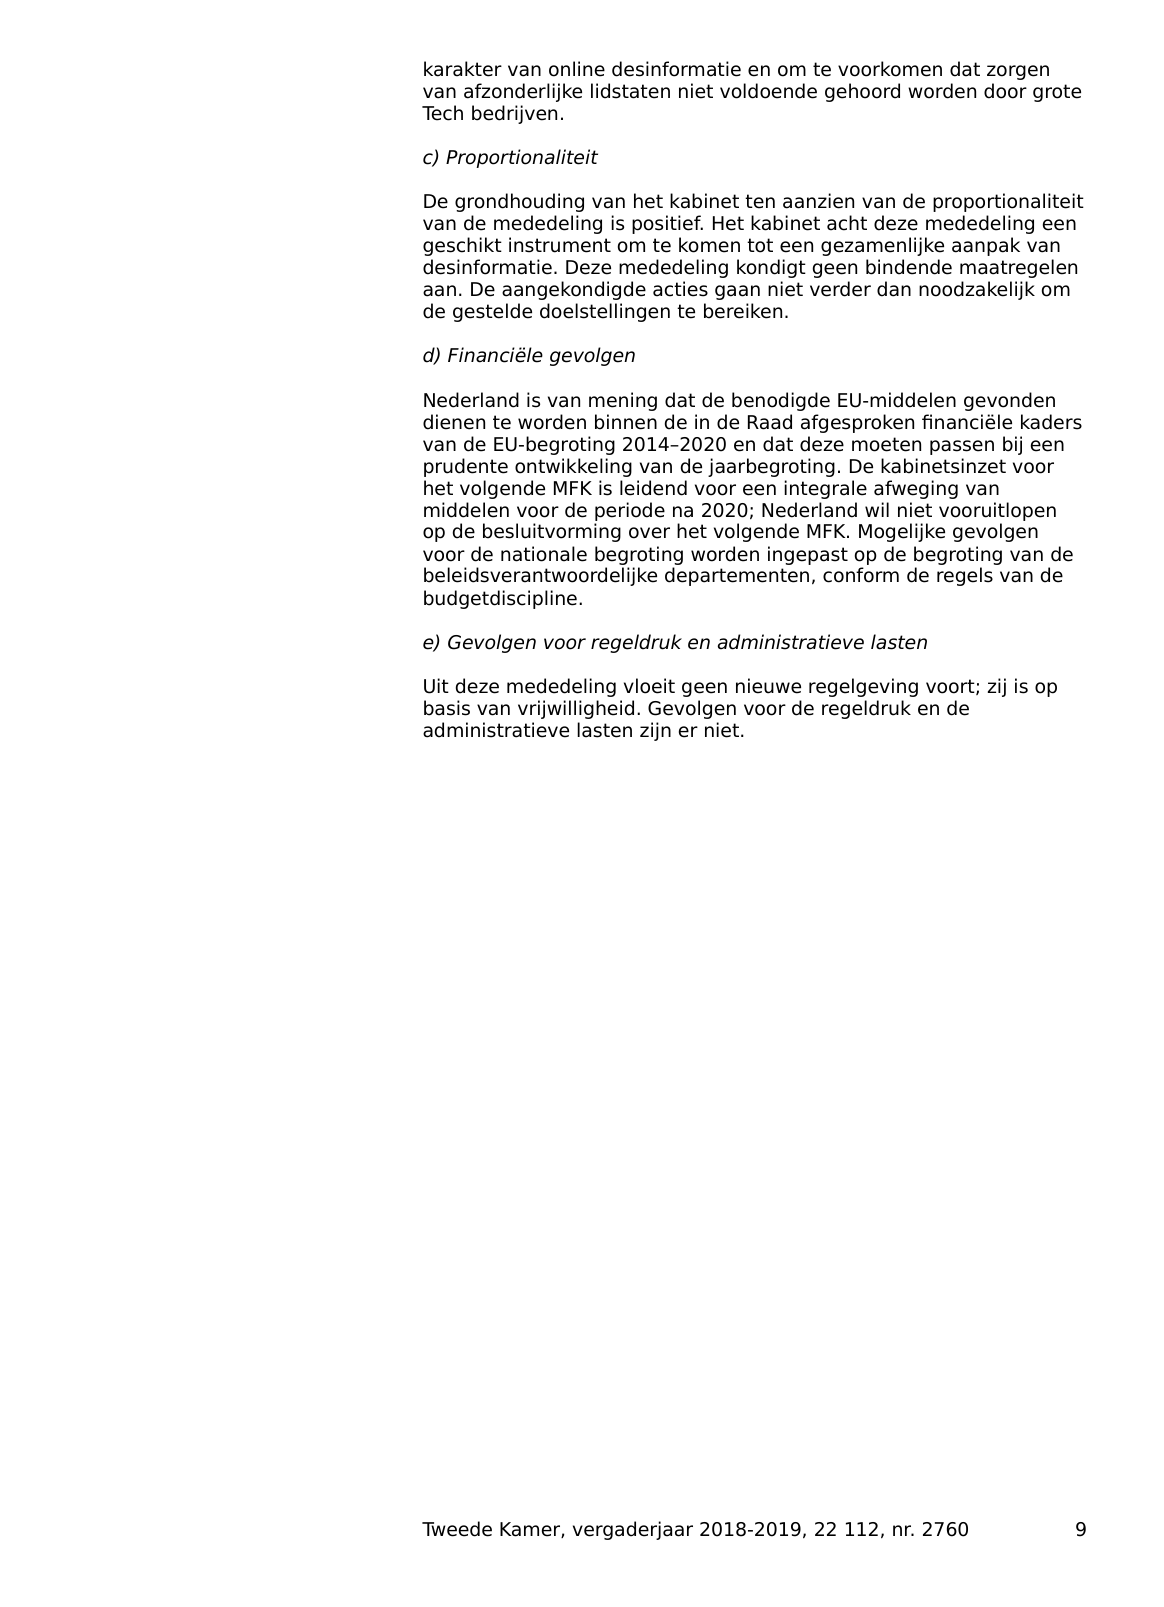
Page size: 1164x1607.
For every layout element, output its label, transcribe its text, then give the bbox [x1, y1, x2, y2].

text De grondhouding van het kabinet ten aanzien van de proportionaliteit van de mededeling is positief. Het kabinet acht deze mededeling een geschikt instrument om te komen tot een gezamenlijke aanpak van desinformatie. Deze mededeling kondigt geen bindende maatregelen aan. De aangekondigde acties gaan niet verder dan noodzakelijk om de gestelde doelstellingen te bereiken. [422, 191, 1087, 323]
subtitle d) Financiële gevolgen [422, 345, 1087, 367]
text Nederland is van mening dat de benodigde EU-middelen gevonden dienen te worden binnen de in de Raad afgesproken financiële kaders van de EU-begroting 2014–2020 en dat deze moeten passen bij een prudente ontwikkeling van de jaarbegroting. De kabinetsinzet voor het volgende MFK is leidend voor een integrale afweging van middelen voor de periode na 2020; Nederland wil niet vooruitlopen op de besluitvorming over het volgende MFK. Mogelijke gevolgen voor de nationale begroting worden ingepast op de begroting van de beleidsverantwoordelijke departementen, conform de regels van de budgetdiscipline. [422, 389, 1087, 609]
subtitle e) Gevolgen voor regeldruk en administratieve lasten [422, 632, 1087, 653]
text karakter van online desinformatie en om te voorkomen dat zorgen van afzonderlijke lidstaten niet voldoende gehoord worden door grote Tech bedrijven. [422, 59, 1087, 125]
text Uit deze mededeling vloeit geen nieuwe regelgeving voort; zij is op basis van vrijwilligheid. Gevolgen voor de regeldruk en de administratieve lasten zijn er niet. [422, 676, 1087, 742]
subtitle c) Proportionaliteit [422, 147, 1087, 169]
